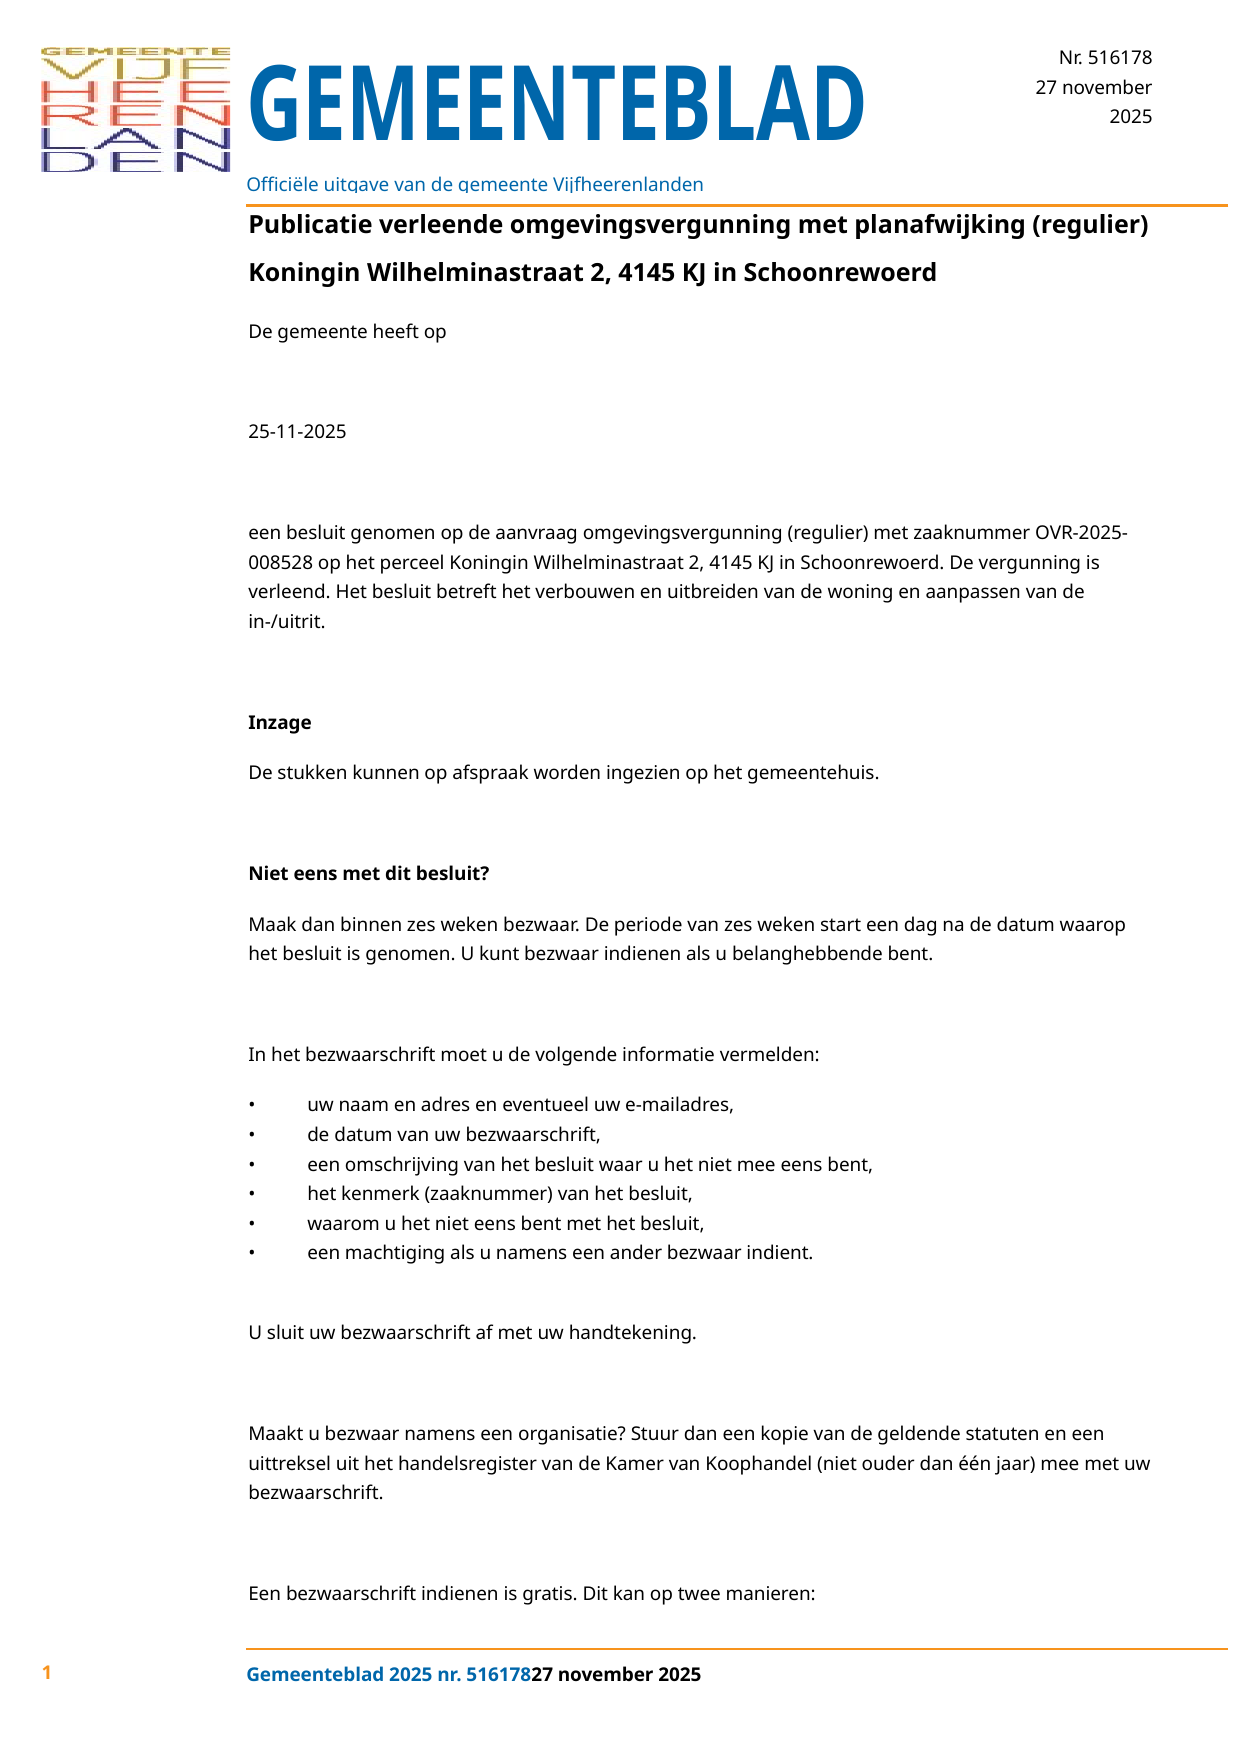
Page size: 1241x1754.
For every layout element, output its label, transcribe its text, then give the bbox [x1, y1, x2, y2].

text Niet eens met dit besluit? [248, 860, 1152, 886]
list het kenmerk (zaaknummer) van het besluit, [248, 1180, 1152, 1206]
text De stukken kunnen op afspraak worden ingezien op het gemeentehuis. [248, 759, 1152, 785]
text Inzage [248, 709, 1152, 735]
text De gemeente heeft op [248, 318, 1152, 344]
text U sluit uw bezwaarschrift af met uw handtekening. [248, 1319, 1152, 1345]
list waarom u het niet eens bent met het besluit, [248, 1210, 1152, 1236]
list een machtiging als u namens een ander bezwaar indient. [248, 1239, 1152, 1265]
text Een bezwaarschrift indienen is gratis. Dit kan op twee manieren: [248, 1580, 1152, 1606]
text Publicatie verleende omgevingsvergunning met planafwijking (regulier) Koningin Wilhelminastraat 2, 4145 KJ in Schoonrewoerd [248, 207, 1152, 288]
picture [41, 47, 231, 172]
list een omschrijving van het besluit waar u het niet mee eens bent, [248, 1151, 1152, 1177]
list de datum van uw bezwaarschrift, [248, 1121, 1152, 1147]
text Maakt u bezwaar namens een organisatie? Stuur dan een kopie van de geldende statuten en een uittreksel uit het handelsregister van de Kamer van Koophandel (niet ouder dan één jaar) mee met uw bezwaarschrift. [248, 1420, 1152, 1505]
list uw naam en adres en eventueel uw e-mailadres, [248, 1092, 1152, 1117]
text een besluit genomen op de aanvraag omgevingsvergunning (regulier) met zaaknummer OVR-2025-008528 op het perceel Koningin Wilhelminastraat 2, 4145 KJ in Schoonrewoerd. De vergunning is verleend. Het besluit betreft het verbouwen en uitbreiden van de woning en aanpassen van de in-/uitrit. [248, 519, 1152, 634]
text In het bezwaarschrift moet u de volgende informatie vermelden: [248, 1041, 1152, 1067]
text 25-11-2025 [248, 419, 1152, 444]
text Maak dan binnen zes weken bezwaar. De periode van zes weken start een dag na de datum waarop het besluit is genomen. U kunt bezwaar indienen als u belanghebbende bent. [248, 911, 1152, 966]
